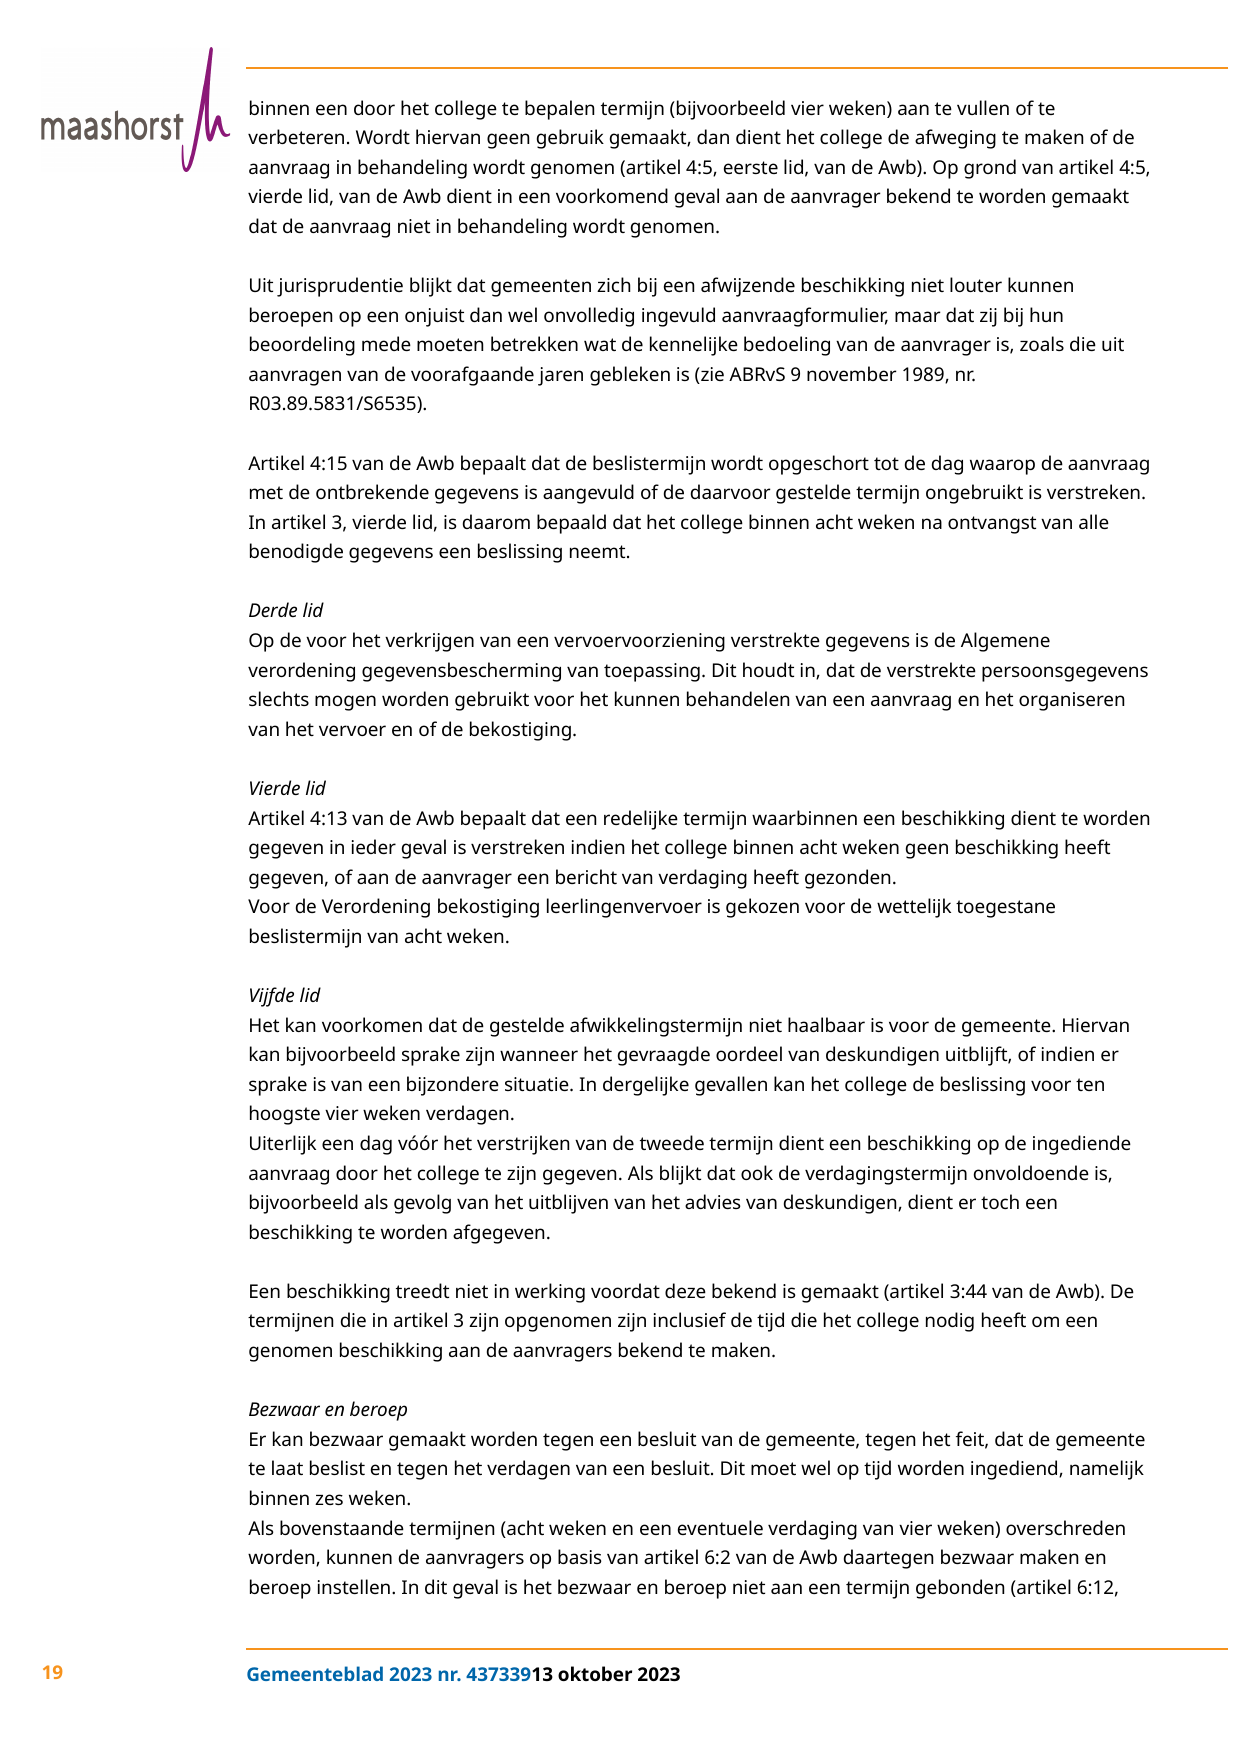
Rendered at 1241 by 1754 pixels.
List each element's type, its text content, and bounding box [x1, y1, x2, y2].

text Artikel 4:15 van de Awb bepaalt dat de beslistermijn wordt opgeschort tot de dag waarop de aanvraag met de ontbrekende gegevens is aangevuld of de daarvoor gestelde termijn ongebruikt is verstreken. In artikel 3, vierde lid, is daarom bepaald dat het college binnen acht weken na ontvangst van alle benodigde gegevens een beslissing neemt. [248, 450, 1152, 564]
text Bezwaar en beroep [248, 1396, 1152, 1422]
picture [41, 47, 231, 172]
text Derde lid [248, 598, 1152, 623]
text Vierde lid [248, 775, 1152, 801]
text Er kan bezwaar gemaakt worden tegen een besluit van de gemeente, tegen het feit, dat de gemeente te laat beslist en tegen het verdagen van een besluit. Dit moet wel op tijd worden ingediend, namelijk binnen zes weken. [248, 1426, 1152, 1511]
text binnen een door het college te bepalen termijn (bijvoorbeeld vier weken) aan te vullen of te verbeteren. Wordt hiervan geen gebruik gemaakt, dan dient het college de afweging te maken of de aanvraag in behandeling wordt genomen (artikel 4:5, eerste lid, van de Awb). Op grond van artikel 4:5, vierde lid, van de Awb dient in een voorkomend geval aan de aanvrager bekend te worden gemaakt dat de aanvraag niet in behandeling wordt genomen. [248, 95, 1152, 239]
text Op de voor het verkrijgen van een vervoervoorziening verstrekte gegevens is de Algemene verordening gegevensbescherming van toepassing. Dit houdt in, dat de verstrekte persoonsgegevens slechts mogen worden gebruikt voor het kunnen behandelen van een aanvraag en het organiseren van het vervoer en of de bekostiging. [248, 627, 1152, 742]
text Uiterlijk een dag vóór het verstrijken van de tweede termijn dient een beschikking op de ingediende aanvraag door het college te zijn gegeven. Als blijkt dat ook de verdagingstermijn onvoldoende is, bijvoorbeeld als gevolg van het uitblijven van het advies van deskundigen, dient er toch een beschikking te worden afgegeven. [248, 1130, 1152, 1245]
text Artikel 4:13 van de Awb bepaalt dat een redelijke termijn waarbinnen een beschikking dient te worden gegeven in ieder geval is verstreken indien het college binnen acht weken geen beschikking heeft gegeven, of aan de aanvrager een bericht van verdaging heeft gezonden. [248, 805, 1152, 890]
text Als bovenstaande termijnen (acht weken en een eventuele verdaging van vier weken) overschreden worden, kunnen de aanvragers op basis van artikel 6:2 van de Awb daartegen bezwaar maken en beroep instellen. In dit geval is het bezwaar en beroep niet aan een termijn gebonden (artikel 6:12, [248, 1515, 1152, 1600]
text Een beschikking treedt niet in werking voordat deze bekend is gemaakt (artikel 3:44 van de Awb). De termijnen die in artikel 3 zijn opgenomen zijn inclusief de tijd die het college nodig heeft om een genomen beschikking aan de aanvragers bekend te maken. [248, 1278, 1152, 1363]
text Voor de Verordening bekostiging leerlingenvervoer is gekozen voor de wettelijk toegestane beslistermijn van acht weken. [248, 893, 1152, 949]
text Vijfde lid [248, 982, 1152, 1008]
text Het kan voorkomen dat de gestelde afwikkelingstermijn niet haalbaar is voor de gemeente. Hiervan kan bijvoorbeeld sprake zijn wanneer het gevraagde oordeel van deskundigen uitblijft, of indien er sprake is van een bijzondere situatie. In dergelijke gevallen kan het college de beslissing voor ten hoogste vier weken verdagen. [248, 1012, 1152, 1126]
text Uit jurisprudentie blijkt dat gemeenten zich bij een afwijzende beschikking niet louter kunnen beroepen op een onjuist dan wel onvolledig ingevuld aanvraagformulier, maar dat zij bij hun beoordeling mede moeten betrekken wat de kennelijke bedoeling van de aanvrager is, zoals die uit aanvragen van de voorafgaande jaren gebleken is (zie ABRvS 9 november 1989, nr. R03.89.5831/S6535). [248, 272, 1152, 416]
